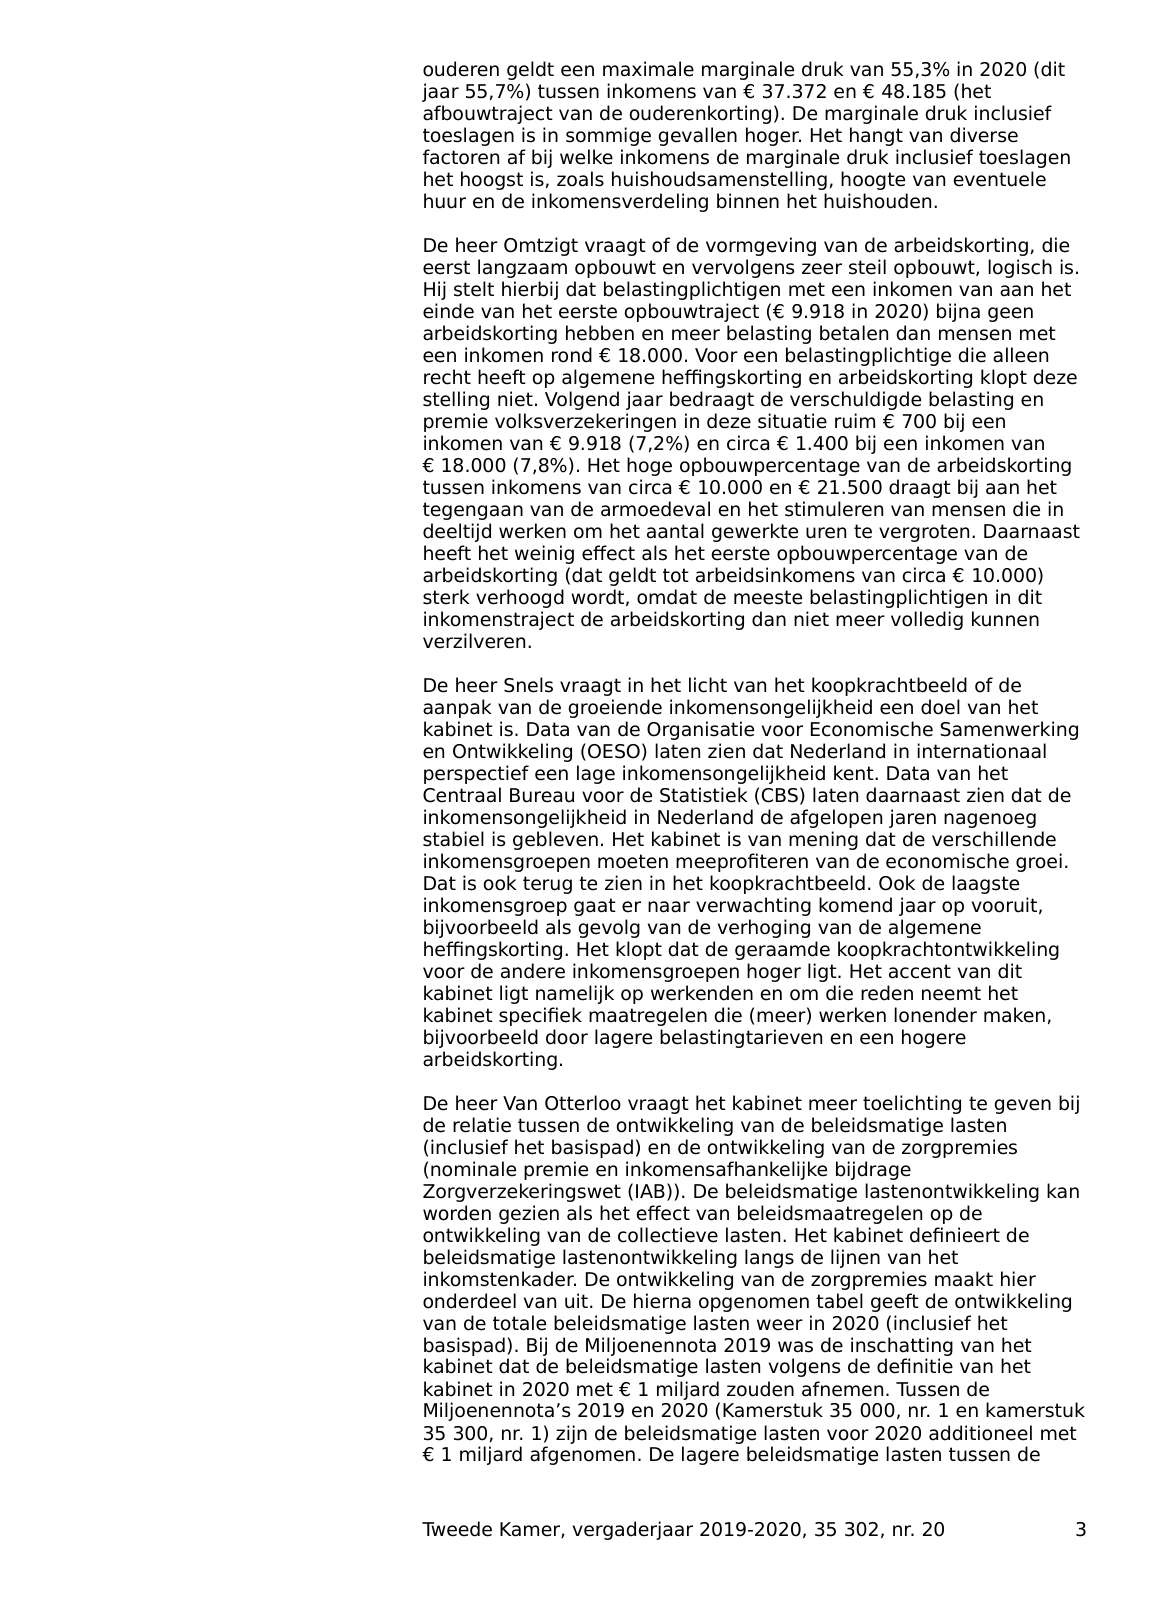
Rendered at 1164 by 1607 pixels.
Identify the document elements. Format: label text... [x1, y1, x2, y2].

text ouderen geldt een maximale marginale druk van 55,3% in 2020 (dit jaar 55,7%) tussen inkomens van € 37.372 en € 48.185 (het afbouwtraject van de ouderenkorting). De marginale druk inclusief toeslagen is in sommige gevallen hoger. Het hangt van diverse factoren af bij welke inkomens de marginale druk inclusief toeslagen het hoogst is, zoals huishoudsamenstelling, hoogte van eventuele huur en de inkomensverdeling binnen het huishouden. [422, 59, 1087, 213]
text De heer Omtzigt vraagt of de vormgeving van de arbeidskorting, die eerst langzaam opbouwt en vervolgens zeer steil opbouwt, logisch is. Hij stelt hierbij dat belastingplichtigen met een inkomen van aan het einde van het eerste opbouwtraject (€ 9.918 in 2020) bijna geen arbeidskorting hebben en meer belasting betalen dan mensen met een inkomen rond € 18.000. Voor een belastingplichtige die alleen recht heeft op algemene heffingskorting en arbeidskorting klopt deze stelling niet. Volgend jaar bedraagt de verschuldigde belasting en premie volksverzekeringen in deze situatie ruim € 700 bij een inkomen van € 9.918 (7,2%) en circa € 1.400 bij een inkomen van € 18.000 (7,8%). Het hoge opbouwpercentage van de arbeidskorting tussen inkomens van circa € 10.000 en € 21.500 draagt bij aan het tegengaan van de armoedeval en het stimuleren van mensen die in deeltijd werken om het aantal gewerkte uren te vergroten. Daarnaast heeft het weinig effect als het eerste opbouwpercentage van de arbeidskorting (dat geldt tot arbeidsinkomens van circa € 10.000) sterk verhoogd wordt, omdat de meeste belastingplichtigen in dit inkomenstraject de arbeidskorting dan niet meer volledig kunnen verzilveren. [422, 235, 1087, 653]
text De heer Snels vraagt in het licht van het koopkrachtbeeld of de aanpak van de groeiende inkomensongelijkheid een doel van het kabinet is. Data van de Organisatie voor Economische Samenwerking en Ontwikkeling (OESO) laten zien dat Nederland in internationaal perspectief een lage inkomensongelijkheid kent. Data van het Centraal Bureau voor de Statistiek (CBS) laten daarnaast zien dat de inkomensongelijkheid in Nederland de afgelopen jaren nagenoeg stabiel is gebleven. Het kabinet is van mening dat de verschillende inkomensgroepen moeten meeprofiteren van de economische groei. Dat is ook terug te zien in het koopkrachtbeeld. Ook de laagste inkomensgroep gaat er naar verwachting komend jaar op vooruit, bijvoorbeeld als gevolg van de verhoging van de algemene heffingskorting. Het klopt dat de geraamde koopkrachtontwikkeling voor de andere inkomensgroepen hoger ligt. Het accent van dit kabinet ligt namelijk op werkenden en om die reden neemt het kabinet specifiek maatregelen die (meer) werken lonender maken, bijvoorbeeld door lagere belastingtarieven en een hogere arbeidskorting. [422, 675, 1087, 1071]
text De heer Van Otterloo vraagt het kabinet meer toelichting te geven bij de relatie tussen de ontwikkeling van de beleidsmatige lasten (inclusief het basispad) en de ontwikkeling van de zorgpremies (nominale premie en inkomensafhankelijke bijdrage Zorgverzekeringswet (IAB)). De beleidsmatige lastenontwikkeling kan worden gezien als het effect van beleidsmaatregelen op de ontwikkeling van de collectieve lasten. Het kabinet definieert de beleidsmatige lastenontwikkeling langs de lijnen van het inkomstenkader. De ontwikkeling van de zorgpremies maakt hier onderdeel van uit. De hierna opgenomen tabel geeft de ontwikkeling van de totale beleidsmatige lasten weer in 2020 (inclusief het basispad). Bij de Miljoenennota 2019 was de inschatting van het kabinet dat de beleidsmatige lasten volgens de definitie van het kabinet in 2020 met € 1 miljard zouden afnemen. Tussen de Miljoenennota’s 2019 en 2020 (Kamerstuk 35 000, nr. 1 en kamerstuk 35 300, nr. 1) zijn de beleidsmatige lasten voor 2020 additioneel met € 1 miljard afgenomen. De lagere beleidsmatige lasten tussen de [422, 1093, 1087, 1466]
